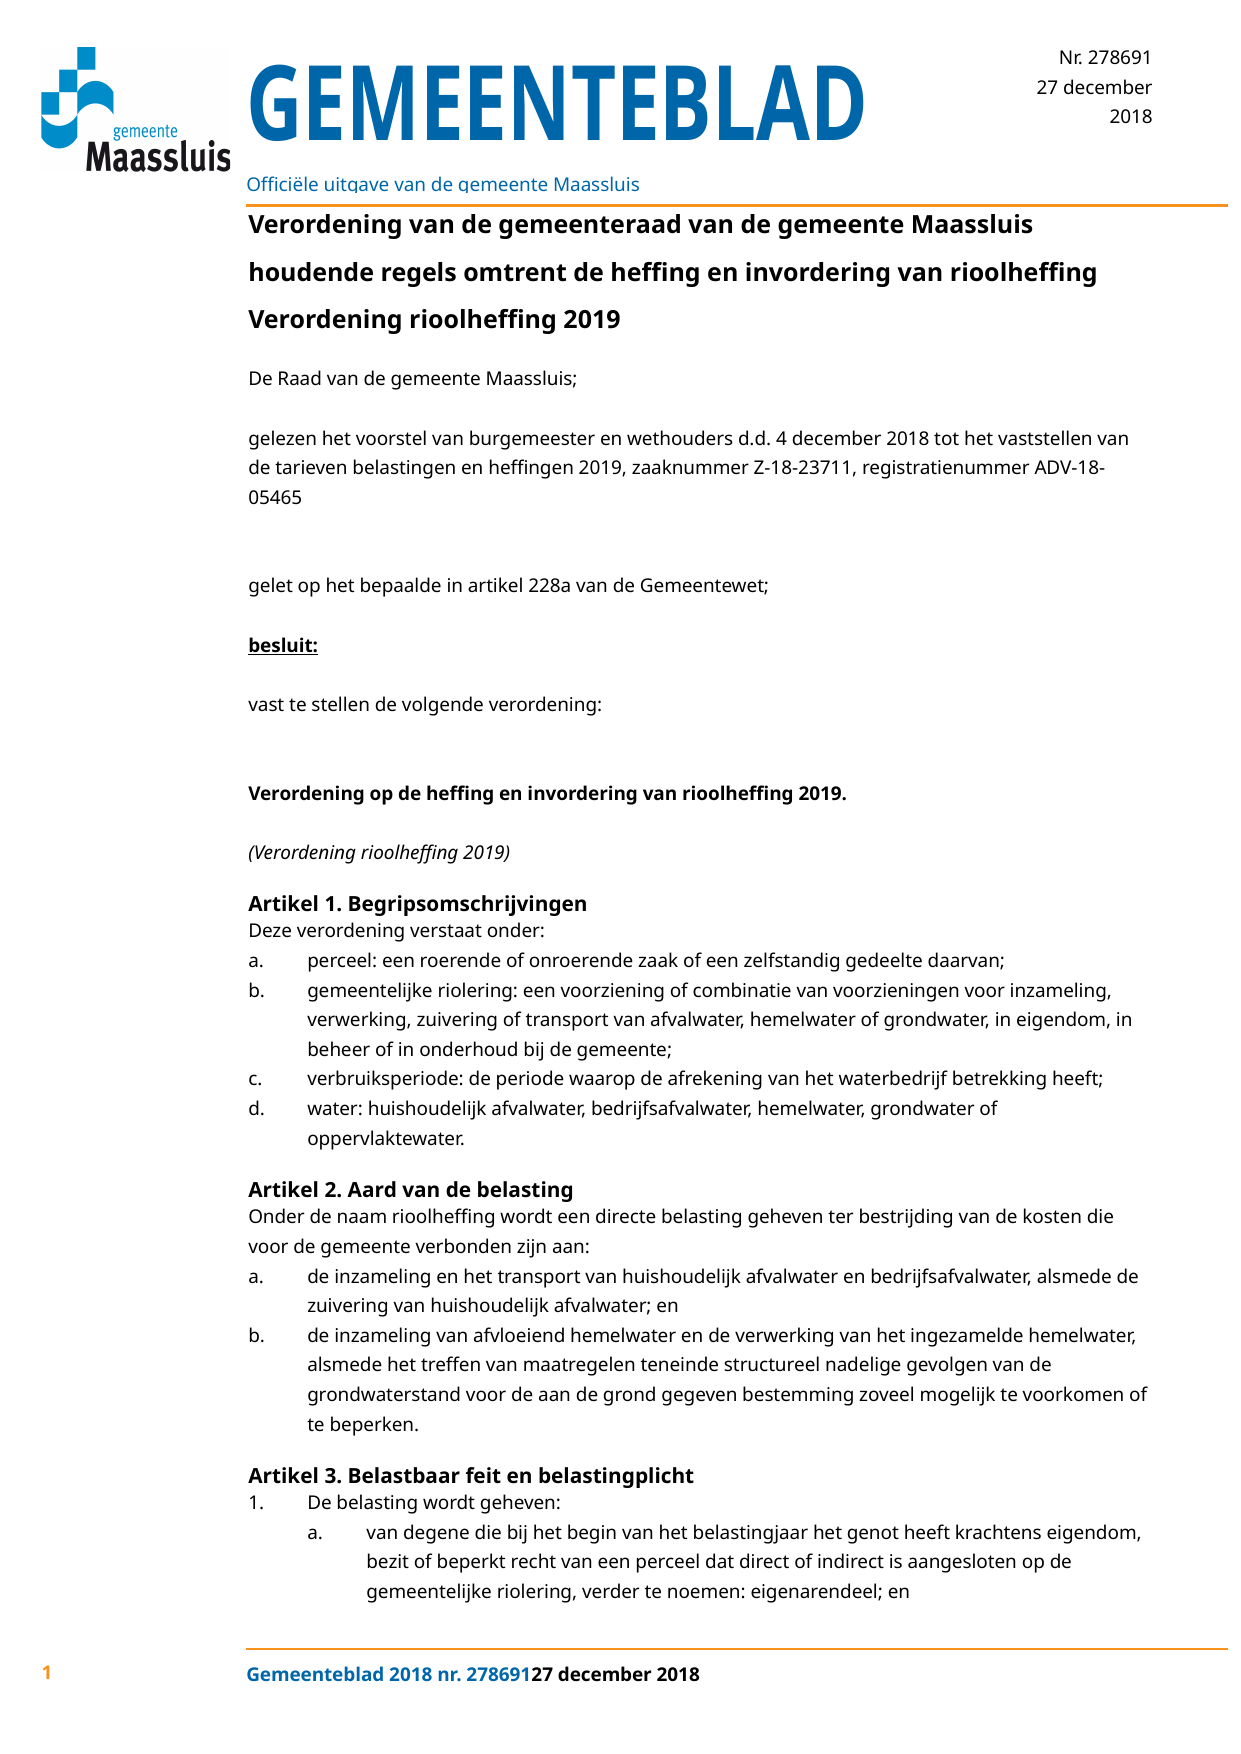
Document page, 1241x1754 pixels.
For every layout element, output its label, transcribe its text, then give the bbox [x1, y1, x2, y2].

text Artikel 3. Belastbaar feit en belastingplicht [248, 1461, 1152, 1489]
text Onder de naam rioolheffing wordt een directe belasting geheven ter bestrijding van de kosten die voor de gemeente verbonden zijn aan: [248, 1204, 1152, 1259]
text De Raad van de gemeente Maassluis; [248, 366, 1152, 391]
picture [41, 47, 77, 92]
list gemeentelijke riolering: een voorziening of combinatie van voorzieningen voor inzameling, verwerking, zuivering of transport van afvalwater, hemelwater of grondwater, in eigendom, in beheer of in onderhoud bij de gemeente; [248, 977, 1152, 1062]
text gelezen het voorstel van burgemeester en wethouders d.d. 4 december 2018 tot het vaststellen van de tarieven belastingen en heffingen 2019, zaaknummer Z-18-23711, registratienummer ADV-18-05465 [248, 425, 1152, 509]
text Artikel 2. Aard van de belasting [248, 1175, 1152, 1204]
list De belasting wordt geheven: [248, 1489, 1152, 1515]
list de inzameling en het transport van huishoudelijk afvalwater en bedrijfsafvalwater, alsmede de zuivering van huishoudelijk afvalwater; en [248, 1263, 1152, 1318]
picture [41, 47, 231, 172]
list van degene die bij het begin van het belastingjaar het genot heeft krachtens eigendom, bezit of beperkt recht van een perceel dat direct of indirect is aangesloten op de gemeentelijke riolering, verder te noemen: eigenarendeel; en [307, 1519, 1152, 1604]
list water: huishoudelijk afvalwater, bedrijfsafvalwater, hemelwater, grondwater of oppervlaktewater. [248, 1095, 1152, 1151]
list verbruiksperiode: de periode waarop de afrekening van het waterbedrijf betrekking heeft; [248, 1066, 1152, 1091]
text besluit: [248, 632, 1152, 657]
text (Verordening rioolheffing 2019) [248, 839, 1152, 864]
text Verordening van de gemeenteraad van de gemeente Maassluis houdende regels omtrent de heffing en invordering van rioolheffing Verordening rioolheffing 2019 [248, 207, 1152, 336]
text Verordening op de heffing en invordering van rioolheffing 2019. [248, 780, 1152, 805]
text gelet op het bepaalde in artikel 228a van de Gemeentewet; [248, 573, 1152, 598]
list de inzameling van afvloeiend hemelwater en de verwerking van het ingezamelde hemelwater, alsmede het treffen van maatregelen teneinde structureel nadelige gevolgen van de grondwaterstand voor de aan de grond gegeven bestemming zoveel mogelijk te voorkomen of te beperken. [248, 1322, 1152, 1436]
text Artikel 1. Begripsomschrijvingen [248, 889, 1152, 918]
text Deze verordening verstaat onder: [248, 918, 1152, 943]
list perceel: een roerende of onroerende zaak of een zelfstandig gedeelte daarvan; [248, 947, 1152, 973]
text vast te stellen de volgende verordening: [248, 691, 1152, 717]
